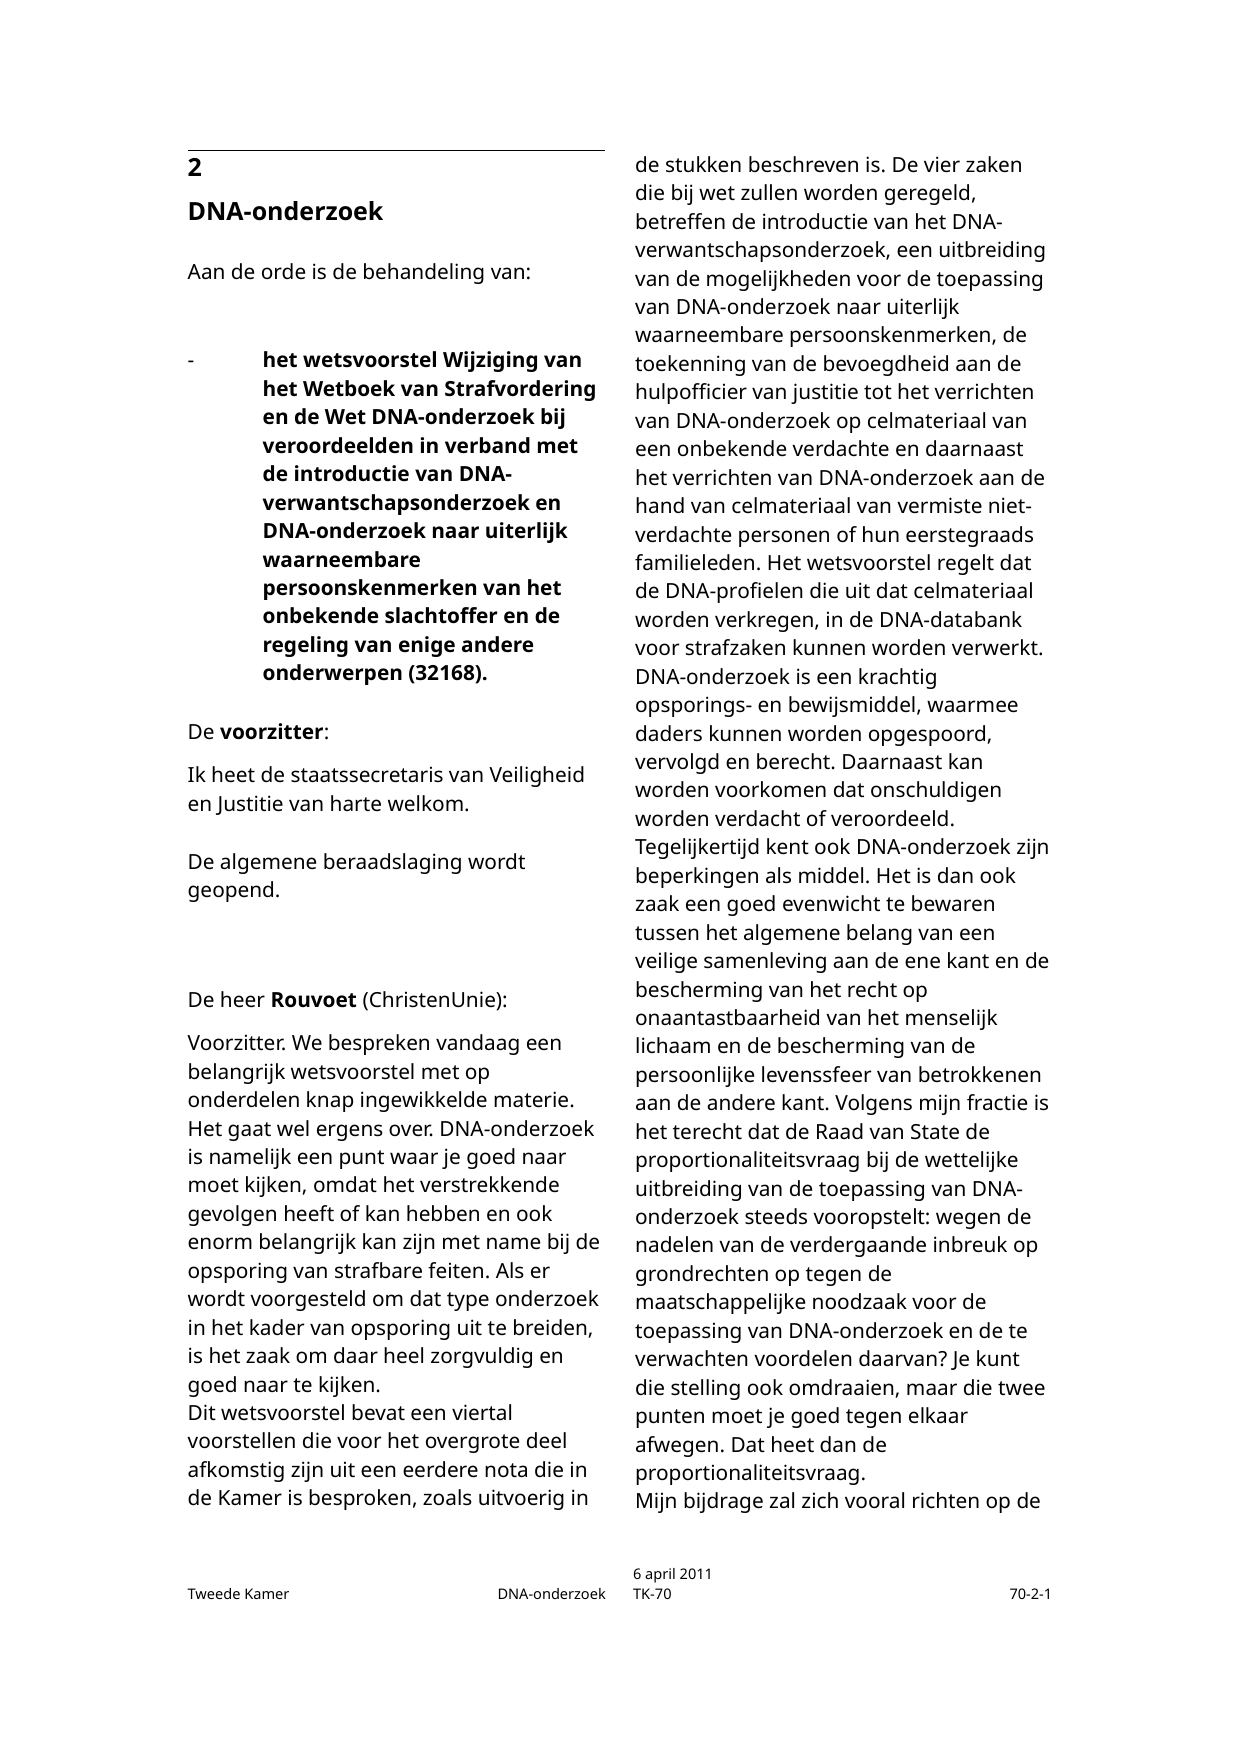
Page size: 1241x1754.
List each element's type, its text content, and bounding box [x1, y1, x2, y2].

text de stukken beschreven is. De vier zaken die bij wet zullen worden geregeld, betreffen de introductie van het DNA-verwantschapsonderzoek, een uitbreiding van de mogelijkheden voor de toepassing van DNA-onderzoek naar uiterlijk waarneembare persoonskenmerken, de toekenning van de bevoegdheid aan de hulpofficier van justitie tot het verrichten van DNA-onderzoek op celmateriaal van een onbekende verdachte en daarnaast het verrichten van DNA-onderzoek aan de hand van celmateriaal van vermiste niet-verdachte personen of hun eerstegraads familieleden. Het wetsvoorstel regelt dat de DNA-profielen die uit dat celmateriaal worden verkregen, in de DNA-databank voor strafzaken kunnen worden verwerkt. [635, 150, 1053, 662]
text DNA-onderzoek is een krachtig opsporings- en bewijsmiddel, waarmee daders kunnen worden opgespoord, vervolgd en berecht. Daarnaast kan worden voorkomen dat onschuldigen worden verdacht of veroordeeld. Tegelijkertijd kent ook DNA-onderzoek zijn beperkingen als middel. Het is dan ook zaak een goed evenwicht te bewaren tussen het algemene belang van een veilige samenleving aan de ene kant en de bescherming van het recht op onaantastbaarheid van het menselijk lichaam en de bescherming van de persoonlijke levenssfeer van betrokkenen aan de andere kant. Volgens mijn fractie is het terecht dat de Raad van State de proportionaliteitsvraag bij de wettelijke uitbreiding van de toepassing van DNA-onderzoek steeds vooropstelt: wegen de nadelen van de verdergaande inbreuk op grondrechten op tegen de maatschappelijke noodzaak voor de toepassing van DNA-onderzoek en de te verwachten voordelen daarvan? Je kunt die stelling ook omdraaien, maar die twee punten moet je goed tegen elkaar afwegen. Dat heet dan de proportionaliteitsvraag. [635, 662, 1053, 1487]
text De heer Rouvoet (ChristenUnie): [187, 985, 605, 1013]
text Voorzitter. We bespreken vandaag een belangrijk wetsvoorstel met op onderdelen knap ingewikkelde materie. Het gaat wel ergens over. DNA-onderzoek is namelijk een punt waar je goed naar moet kijken, omdat het verstrekkende gevolgen heeft of kan hebben en ook enorm belangrijk kan zijn met name bij de opsporing van strafbare feiten. Als er wordt voorgesteld om dat type onderzoek in het kader van opsporing uit te breiden, is het zaak om daar heel zorgvuldig en goed naar te kijken. [187, 1028, 605, 1398]
text Mijn bijdrage zal zich vooral richten op de [635, 1487, 1053, 1515]
text DNA-onderzoek [187, 193, 605, 227]
text De voorzitter: [187, 717, 605, 745]
text  [187, 934, 605, 962]
text Dit wetsvoorstel bevat een viertal voorstellen die voor het overgrote deel afkomstig zijn uit een eerdere nota die in de Kamer is besproken, zoals uitvoerig in [187, 1398, 605, 1512]
text Aan de orde is de behandeling van: [187, 257, 605, 286]
text 2 [187, 151, 605, 184]
text Ik heet de staatssecretaris van Veiligheid en Justitie van harte welkom. [187, 760, 605, 817]
list het wetsvoorstel Wijziging van het Wetboek van Strafvordering en de Wet DNA-onderzoek bij veroordeelden in verband met de introductie van DNA-verwantschapsonderzoek en DNA-onderzoek naar uiterlijk waarneembare persoonskenmerken van het onbekende slachtoffer en de regeling van enige andere onderwerpen (32168). [187, 346, 605, 687]
text De algemene beraadslaging wordt geopend. [187, 847, 605, 904]
